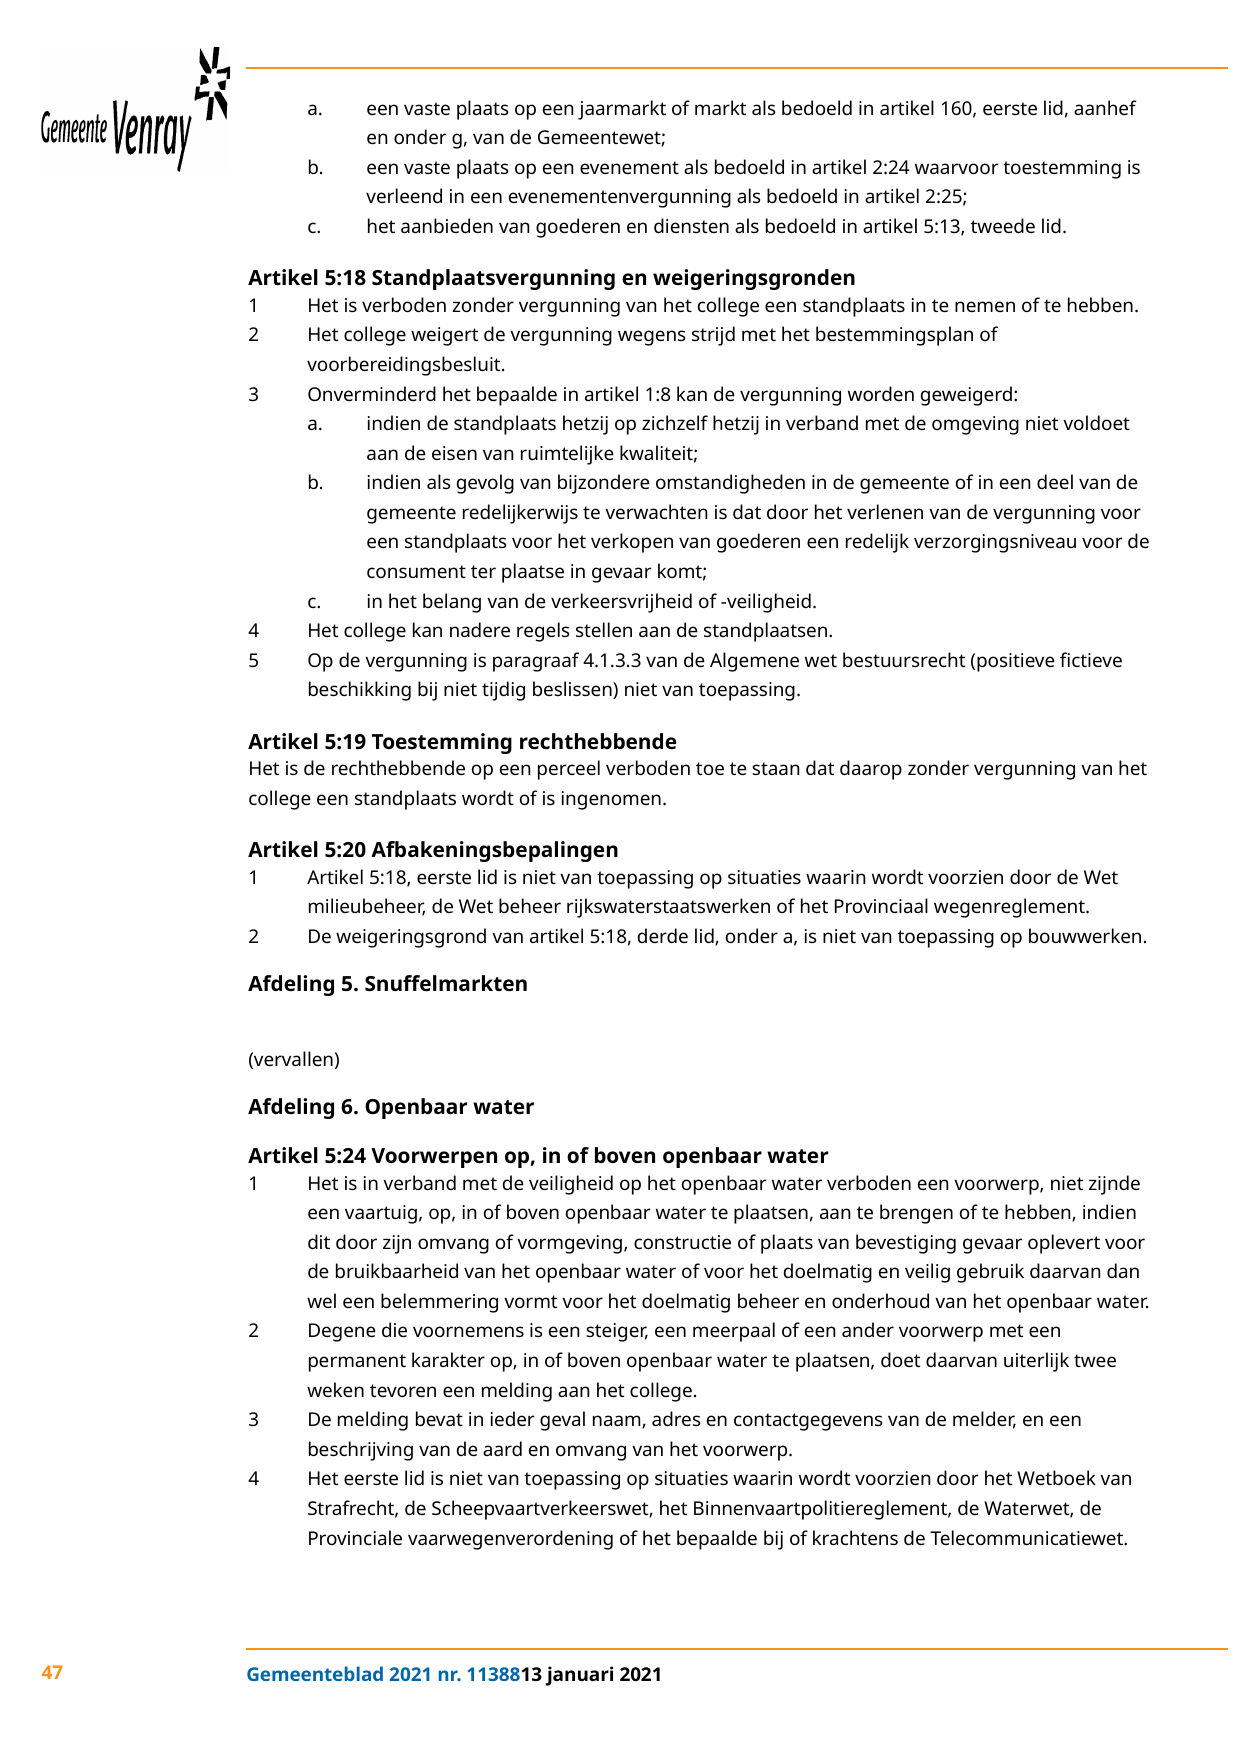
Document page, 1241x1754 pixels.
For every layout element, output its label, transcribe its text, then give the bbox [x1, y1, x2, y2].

text Het is de rechthebbende op een perceel verboden toe te staan dat daarop zonder vergunning van het college een standplaats wordt of is ingenomen. [248, 755, 1152, 811]
list een vaste plaats op een evenement als bedoeld in artikel 2:24 waarvoor toestemming is verleend in een evenementenvergunning als bedoeld in artikel 2:25; [307, 154, 1152, 209]
list Het eerste lid is niet van toepassing op situaties waarin wordt voorzien door het Wetboek van Strafrecht, de Scheepvaartverkeerswet, het Binnenvaartpolitiereglement, de Waterwet, de Provinciale vaarwegenverordening of het bepaalde bij of krachtens de Telecommunicatiewet. [248, 1466, 1152, 1550]
list het aanbieden van goederen en diensten als bedoeld in artikel 5:13, tweede lid. [307, 213, 1152, 239]
text Artikel 5:24 Voorwerpen op, in of boven openbaar water [248, 1141, 1152, 1170]
list in het belang van de verkeersvrijheid of -veiligheid. [307, 588, 1152, 613]
list De weigeringsgrond van artikel 5:18, derde lid, onder a, is niet van toepassing op bouwwerken. [248, 923, 1152, 949]
list Onverminderd het bepaalde in artikel 1:8 kan de vergunning worden geweigerd: [248, 381, 1152, 406]
list Het is in verband met de veiligheid op het openbaar water verboden een voorwerp, niet zijnde een vaartuig, op, in of boven openbaar water te plaatsen, aan te brengen of te hebben, indien dit door zijn omvang of vormgeving, constructie of plaats van bevestiging gevaar oplevert voor de bruikbaarheid van het openbaar water of voor het doelmatig en veilig gebruik daarvan dan wel een belemmering vormt voor het doelmatig beheer en onderhoud van het openbaar water. [248, 1170, 1152, 1314]
list Degene die voornemens is een steiger, een meerpaal of een ander voorwerp met een permanent karakter op, in of boven openbaar water te plaatsen, doet daarvan uiterlijk twee weken tevoren een melding aan het college. [248, 1318, 1152, 1402]
text Artikel 5:19 Toestemming rechthebbende [248, 727, 1152, 755]
text Artikel 5:20 Afbakeningsbepalingen [248, 835, 1152, 864]
list Het is verboden zonder vergunning van het college een standplaats in te nemen of te hebben. [248, 292, 1152, 318]
list Artikel 5:18, eerste lid is niet van toepassing op situaties waarin wordt voorzien door de Wet milieubeheer, de Wet beheer rijkswaterstaatswerken of het Provinciaal wegenreglement. [248, 864, 1152, 919]
list een vaste plaats op een jaarmarkt of markt als bedoeld in artikel 160, eerste lid, aanhef en onder g, van de Gemeentewet; [307, 95, 1152, 150]
list De melding bevat in ieder geval naam, adres en contactgegevens van de melder, en een beschrijving van de aard en omvang van het voorwerp. [248, 1406, 1152, 1462]
picture [41, 47, 231, 172]
list Op de vergunning is paragraaf 4.1.3.3 van de Algemene wet bestuursrecht (positieve fictieve beschikking bij niet tijdig beslissen) niet van toepassing. [248, 647, 1152, 702]
list Het college kan nadere regels stellen aan de standplaatsen. [248, 617, 1152, 643]
list indien als gevolg van bijzondere omstandigheden in de gemeente of in een deel van de gemeente redelijkerwijs te verwachten is dat door het verlenen van de vergunning voor een standplaats voor het verkopen van goederen een redelijk verzorgingsniveau voor de consument ter plaatse in gevaar komt; [307, 469, 1152, 584]
list indien de standplaats hetzij op zichzelf hetzij in verband met de omgeving niet voldoet aan de eisen van ruimtelijke kwaliteit; [307, 410, 1152, 466]
text (vervallen) [248, 1046, 1152, 1072]
text Afdeling 5. Snuffelmarkten [248, 969, 1152, 997]
text Afdeling 6. Openbaar water [248, 1092, 1152, 1120]
text Artikel 5:18 Standplaatsvergunning en weigeringsgronden [248, 263, 1152, 292]
list Het college weigert de vergunning wegens strijd met het bestemmingsplan of voorbereidingsbesluit. [248, 322, 1152, 377]
